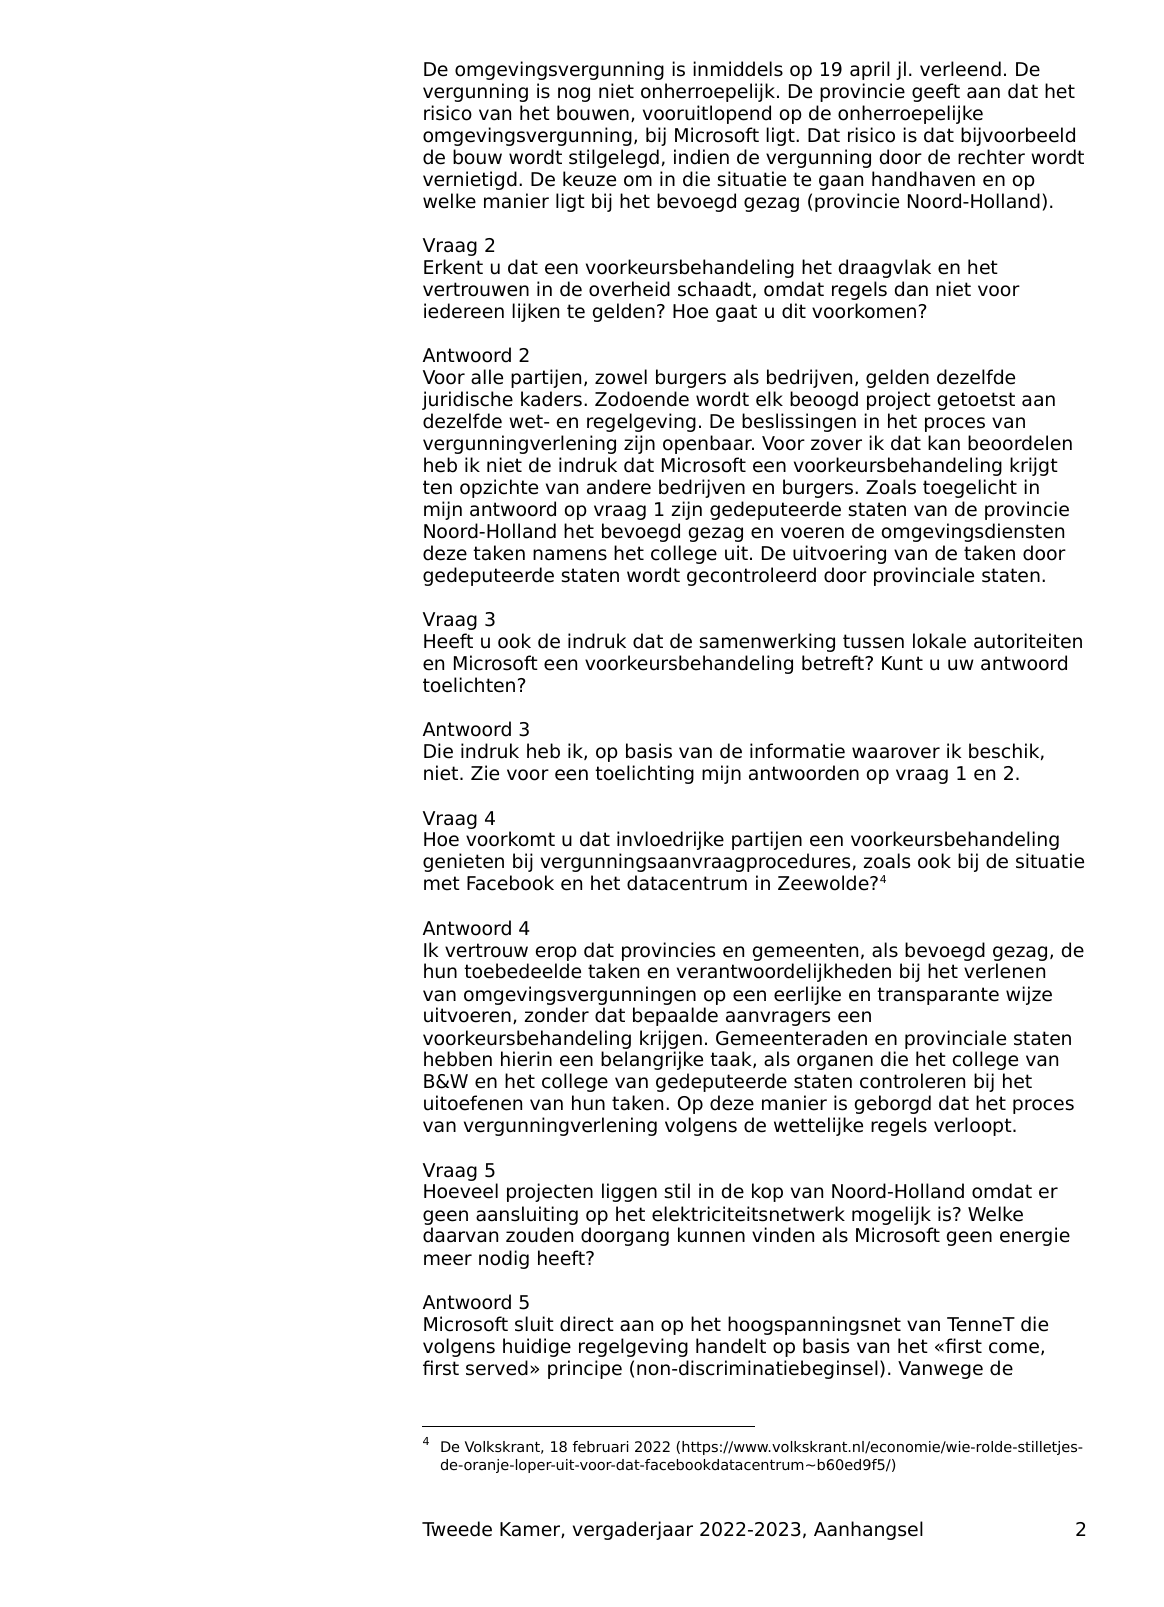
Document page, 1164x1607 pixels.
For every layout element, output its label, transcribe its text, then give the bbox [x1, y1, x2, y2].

text Die indruk heb ik, op basis van de informatie waarover ik beschik, niet. Zie voor een toelichting mijn antwoorden op vraag 1 en 2. [422, 741, 1087, 785]
text Vraag 3 [422, 609, 1087, 631]
text Erkent u dat een voorkeursbehandeling het draagvlak en het vertrouwen in de overheid schaadt, omdat regels dan niet voor iedereen lijken te gelden? Hoe gaat u dit voorkomen? [422, 257, 1087, 323]
text Ik vertrouw erop dat provincies en gemeenten, als bevoegd gezag, de hun toebedeelde taken en verantwoordelijkheden bij het verlenen van omgevingsvergunningen op een eerlijke en transparante wijze uitvoeren, zonder dat bepaalde aanvragers een voorkeursbehandeling krijgen. Gemeenteraden en provinciale staten hebben hierin een belangrijke taak, als organen die het college van B&W en het college van gedeputeerde staten controleren bij het uitoefenen van hun taken. Op deze manier is geborgd dat het proces van vergunningverlening volgens de wettelijke regels verloopt. [422, 939, 1087, 1137]
text Vraag 4 [422, 807, 1087, 829]
text De omgevingsvergunning is inmiddels op 19 april jl. verleend. De vergunning is nog niet onherroepelijk. De provincie geeft aan dat het risico van het bouwen, vooruitlopend op de onherroepelijke omgevingsvergunning, bij Microsoft ligt. Dat risico is dat bijvoorbeeld de bouw wordt stilgelegd, indien de vergunning door de rechter wordt vernietigd. De keuze om in die situatie te gaan handhaven en op welke manier ligt bij het bevoegd gezag (provincie Noord-Holland). [422, 59, 1087, 213]
text De Volkskrant, 18 februari 2022 (https://www.volkskrant.nl/economie/wie-rolde-stilletjes-de-oranje-loper-uit-voor-dat-facebookdatacentrum~b60ed9f5/) [422, 1435, 1087, 1474]
text Antwoord 4 [422, 917, 1087, 939]
text Heeft u ook de indruk dat de samenwerking tussen lokale autoriteiten en Microsoft een voorkeursbehandeling betreft? Kunt u uw antwoord toelichten? [422, 631, 1087, 697]
text Hoeveel projecten liggen stil in de kop van Noord-Holland omdat er geen aansluiting op het elektriciteitsnetwerk mogelijk is? Welke daarvan zouden doorgang kunnen vinden als Microsoft geen energie meer nodig heeft? [422, 1181, 1087, 1269]
text Voor alle partijen, zowel burgers als bedrijven, gelden dezelfde juridische kaders. Zodoende wordt elk beoogd project getoetst aan dezelfde wet- en regelgeving. De beslissingen in het proces van vergunningverlening zijn openbaar. Voor zover ik dat kan beoordelen heb ik niet de indruk dat Microsoft een voorkeursbehandeling krijgt ten opzichte van andere bedrijven en burgers. Zoals toegelicht in mijn antwoord op vraag 1 zijn gedeputeerde staten van de provincie Noord-Holland het bevoegd gezag en voeren de omgevingsdiensten deze taken namens het college uit. De uitvoering van de taken door gedeputeerde staten wordt gecontroleerd door provinciale staten. [422, 367, 1087, 587]
text Antwoord 5 [422, 1292, 1087, 1313]
text Vraag 5 [422, 1159, 1087, 1181]
text Microsoft sluit direct aan op het hoogspanningsnet van TenneT die volgens huidige regelgeving handelt op basis van het «first come, first served» principe (non-discriminatiebeginsel). Vanwege de [422, 1313, 1087, 1379]
text Antwoord 2 [422, 345, 1087, 367]
text Hoe voorkomt u dat invloedrijke partijen een voorkeursbehandeling genieten bij vergunningsaanvraagprocedures, zoals ook bij de situatie met Facebook en het datacentrum in Zeewolde? [422, 829, 1087, 895]
text Antwoord 3 [422, 719, 1087, 741]
text Vraag 2 [422, 235, 1087, 257]
